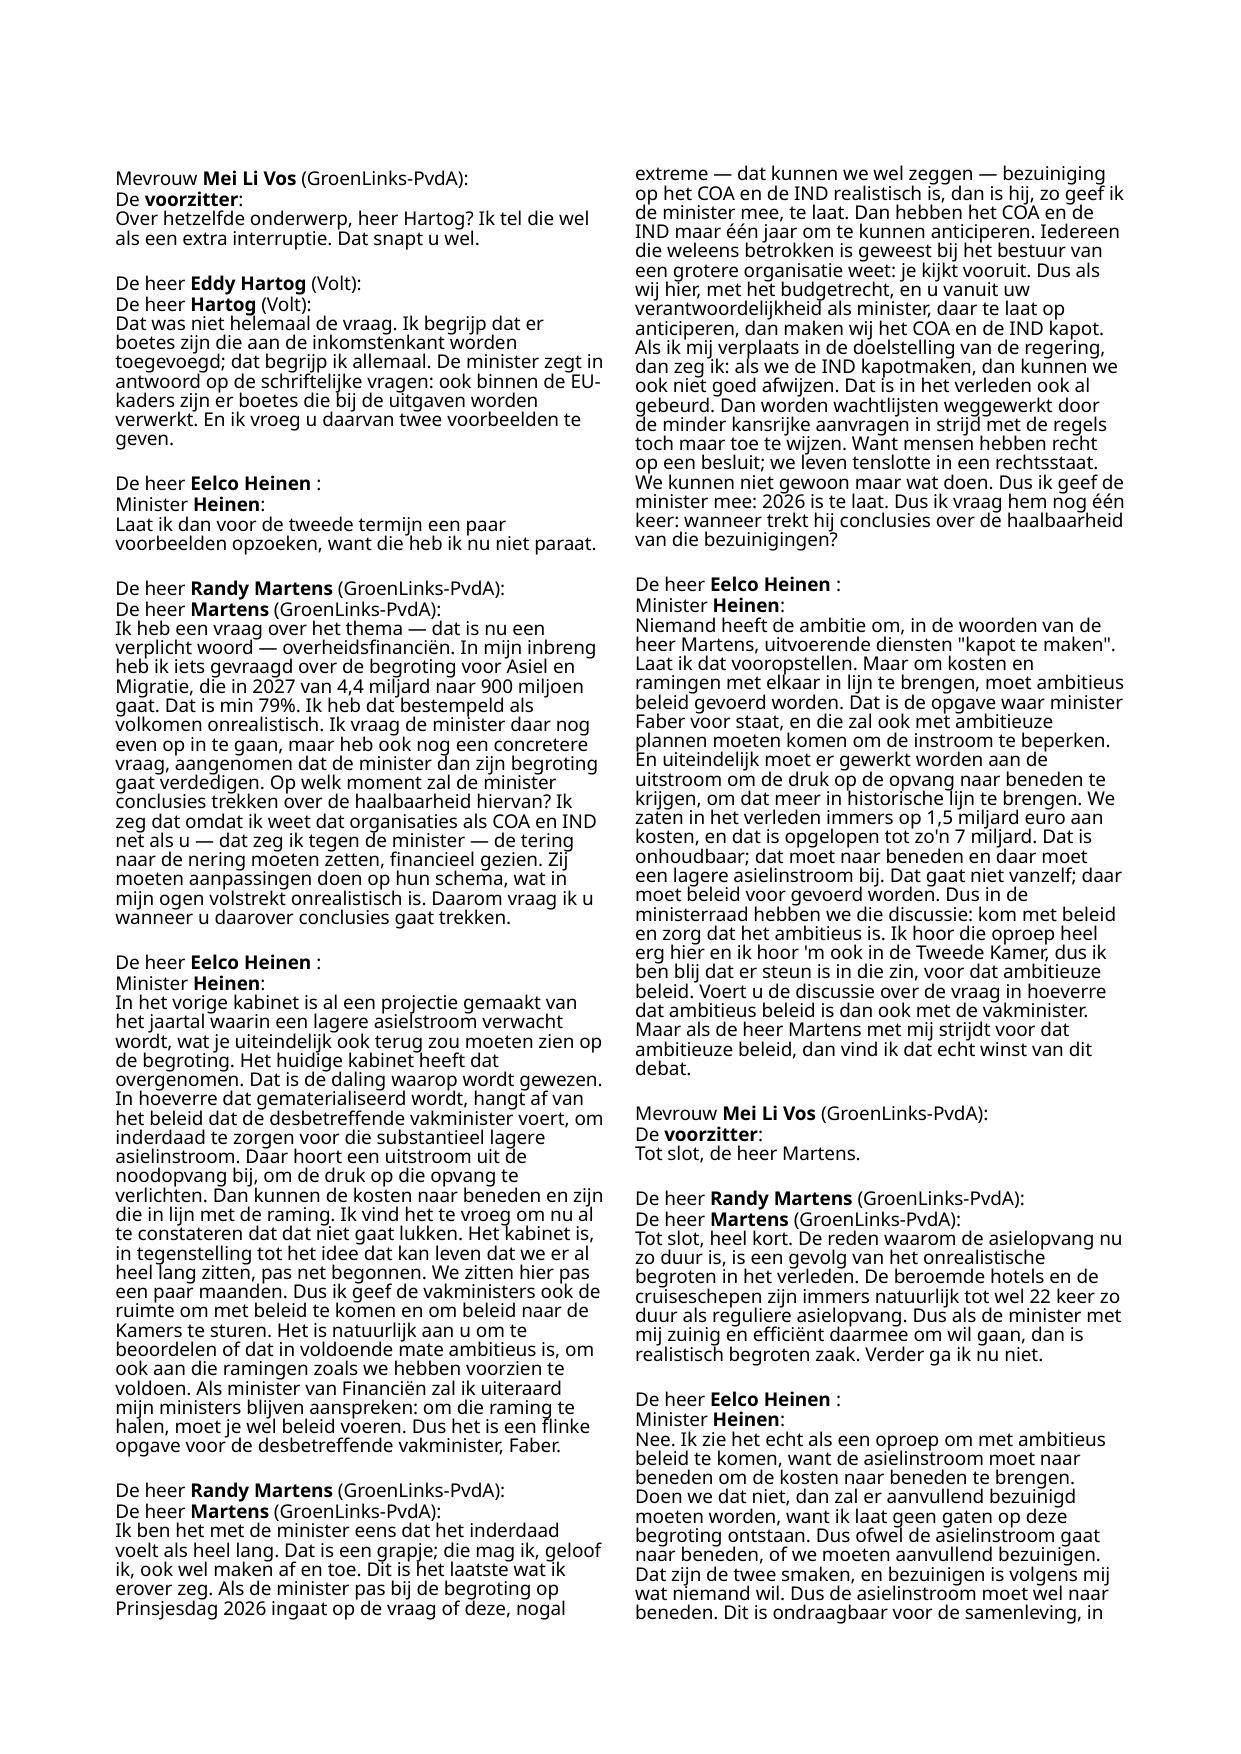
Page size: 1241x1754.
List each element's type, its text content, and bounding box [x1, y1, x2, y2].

text De heer Randy Martens (GroenLinks-PvdA): [635, 1185, 1125, 1211]
text Ik ben het met de minister eens dat het inderdaad voelt als heel lang. Dat is een grapje; die mag ik, geloof ik, ook wel maken af en toe. Dit is het laatste wat ik erover zeg. Als de minister pas bij de begroting op Prinsjesdag 2026 ingaat op de vraag of deze, nogal [115, 1522, 605, 1619]
text extreme — dat kunnen we wel zeggen — bezuiniging op het COA en de IND realistisch is, dan is hij, zo geef ik de minister mee, te laat. Dan hebben het COA en de IND maar één jaar om te kunnen anticiperen. Iedereen die weleens betrokken is geweest bij het bestuur van een grotere organisatie weet: je kijkt vooruit. Dus als wij hier, met het budgetrecht, en u vanuit uw verantwoordelijkheid als minister, daar te laat op anticiperen, dan maken wij het COA en de IND kapot. Als ik mij verplaats in de doelstelling van de regering, dan zeg ik: als we de IND kapotmaken, dan kunnen we ook niet goed afwijzen. Dat is in het verleden ook al gebeurd. Dan worden wachtlijsten weggewerkt door de minder kansrijke aanvragen in strijd met de regels toch maar toe te wijzen. Want mensen hebben recht op een besluit; we leven tenslotte in een rechtsstaat. We kunnen niet gewoon maar wat doen. Dus ik geef de minister mee: 2026 is te laat. Dus ik vraag hem nog één keer: wanneer trekt hij conclusies over de haalbaarheid van die bezuinigingen? [635, 165, 1125, 551]
text De voorzitter: [115, 191, 605, 210]
text Niemand heeft de ambitie om, in de woorden van de heer Martens, uitvoerende diensten "kapot te maken". Laat ik dat vooropstellen. Maar om kosten en ramingen met elkaar in lijn te brengen, moet ambitieus beleid gevoerd worden. Dat is de opgave waar minister Faber voor staat, en die zal ook met ambitieuze plannen moeten komen om de instroom te beperken. En uiteindelijk moet er gewerkt worden aan de uitstroom om de druk op de opvang naar beneden te krijgen, om dat meer in historische lijn te brengen. We zaten in het verleden immers op 1,5 miljard euro aan kosten, en dat is opgelopen tot zo'n 7 miljard. Dat is onhoudbaar; dat moet naar beneden en daar moet een lagere asielinstroom bij. Dat gaat niet vanzelf; daar moet beleid voor gevoerd worden. Dus in de ministerraad hebben we die discussie: kom met beleid en zorg dat het ambitieus is. Ik hoor die oproep heel erg hier en ik hoor 'm ook in de Tweede Kamer, dus ik ben blij dat er steun is in die zin, voor dat ambitieuze beleid. Voert u de discussie over de vraag in hoeverre dat ambitieus beleid is dan ook met de vakminister. Maar als de heer Martens met mij strijdt voor dat ambitieuze beleid, dan vind ik dat echt winst van dit debat. [635, 617, 1125, 1079]
text De heer Eelco Heinen : [635, 1386, 1125, 1411]
text De heer Martens (GroenLinks-PvdA): [635, 1211, 1125, 1230]
text De voorzitter: [635, 1126, 1125, 1145]
text Mevrouw Mei Li Vos (GroenLinks-PvdA): [115, 165, 605, 191]
text Mevrouw Mei Li Vos (GroenLinks-PvdA): [635, 1100, 1125, 1126]
text De heer Eelco Heinen : [115, 471, 605, 496]
text Laat ik dan voor de tweede termijn een paar voorbeelden opzoeken, want die heb ik nu niet paraat. [115, 516, 605, 554]
text Tot slot, heel kort. De reden waarom de asielopvang nu zo duur is, is een gevolg van het onrealistische begroten in het verleden. De beroemde hotels en de cruiseschepen zijn immers natuurlijk tot wel 22 keer zo duur als reguliere asielopvang. Dus als de minister met mij zuinig en efficiënt daarmee om wil gaan, dan is realistisch begroten zaak. Verder ga ik nu niet. [635, 1230, 1125, 1365]
text De heer Eelco Heinen : [635, 572, 1125, 597]
text Minister Heinen: [635, 597, 1125, 617]
text Ik heb een vraag over het thema — dat is nu een verplicht woord — overheidsfinanciën. In mijn inbreng heb ik iets gevraagd over de begroting voor Asiel en Migratie, die in 2027 van 4,4 miljard naar 900 miljoen gaat. Dat is min 79%. Ik heb dat bestempeld als volkomen onrealistisch. Ik vraag de minister daar nog even op in te gaan, maar heb ook nog een concretere vraag, aangenomen dat de minister dan zijn begroting gaat verdedigen. Op welk moment zal de minister conclusies trekken over de haalbaarheid hiervan? Ik zeg dat omdat ik weet dat organisaties als COA en IND net als u — dat zeg ik tegen de minister — de tering naar de nering moeten zetten, financieel gezien. Zij moeten aanpassingen doen op hun schema, wat in mijn ogen volstrekt onrealistisch is. Daarom vraag ik u wanneer u daarover conclusies gaat trekken. [115, 620, 605, 928]
text Minister Heinen: [635, 1411, 1125, 1431]
text In het vorige kabinet is al een projectie gemaakt van het jaartal waarin een lagere asielstroom verwacht wordt, wat je uiteindelijk ook terug zou moeten zien op de begroting. Het huidige kabinet heeft dat overgenomen. Dat is de daling waarop wordt gewezen. In hoeverre dat gematerialiseerd wordt, hangt af van het beleid dat de desbetreffende vakminister voert, om inderdaad te zorgen voor die substantieel lagere asielinstroom. Daar hoort een uitstroom uit de noodopvang bij, om de druk op die opvang te verlichten. Dan kunnen de kosten naar beneden en zijn die in lijn met de raming. Ik vind het te vroeg om nu al te constateren dat dat niet gaat lukken. Het kabinet is, in tegenstelling tot het idee dat kan leven dat we er al heel lang zitten, pas net begonnen. We zitten hier pas een paar maanden. Dus ik geef de vakministers ook de ruimte om met beleid te komen en om beleid naar de Kamers te sturen. Het is natuurlijk aan u om te beoordelen of dat in voldoende mate ambitieus is, om ook aan die ramingen zoals we hebben voorzien te voldoen. Als minister van Financiën zal ik uiteraard mijn ministers blijven aanspreken: om die raming te halen, moet je wel beleid voeren. Dus het is een flinke opgave voor de desbetreffende vakminister, Faber. [115, 994, 605, 1457]
text Dat was niet helemaal de vraag. Ik begrijp dat er boetes zijn die aan de inkomstenkant worden toegevoegd; dat begrijp ik allemaal. De minister zegt in antwoord op de schriftelijke vragen: ook binnen de EU-kaders zijn er boetes die bij de uitgaven worden verwerkt. En ik vroeg u daarvan twee voorbeelden te geven. [115, 315, 605, 450]
text Nee. Ik zie het echt als een oproep om met ambitieus beleid te komen, want de asielinstroom moet naar beneden om de kosten naar beneden te brengen. Doen we dat niet, dan zal er aanvullend bezuinigd moeten worden, want ik laat geen gaten op deze begroting ontstaan. Dus ofwel de asielinstroom gaat naar beneden, of we moeten aanvullend bezuinigen. Dat zijn de twee smaken, en bezuinigen is volgens mij wat niemand wil. Dus de asielinstroom moet wel naar beneden. Dit is ondraagbaar voor de samenleving, in [635, 1431, 1125, 1623]
text Over hetzelfde onderwerp, heer Hartog? Ik tel die wel als een extra interruptie. Dat snapt u wel. [115, 210, 605, 249]
text De heer Hartog (Volt): [115, 296, 605, 315]
text De heer Martens (GroenLinks-PvdA): [115, 1503, 605, 1522]
text Minister Heinen: [115, 975, 605, 994]
text Minister Heinen: [115, 496, 605, 516]
text De heer Eelco Heinen : [115, 949, 605, 975]
text Tot slot, de heer Martens. [635, 1145, 1125, 1164]
text De heer Martens (GroenLinks-PvdA): [115, 601, 605, 620]
text De heer Randy Martens (GroenLinks-PvdA): [115, 575, 605, 601]
text De heer Randy Martens (GroenLinks-PvdA): [115, 1477, 605, 1503]
text De heer Eddy Hartog (Volt): [115, 270, 605, 296]
